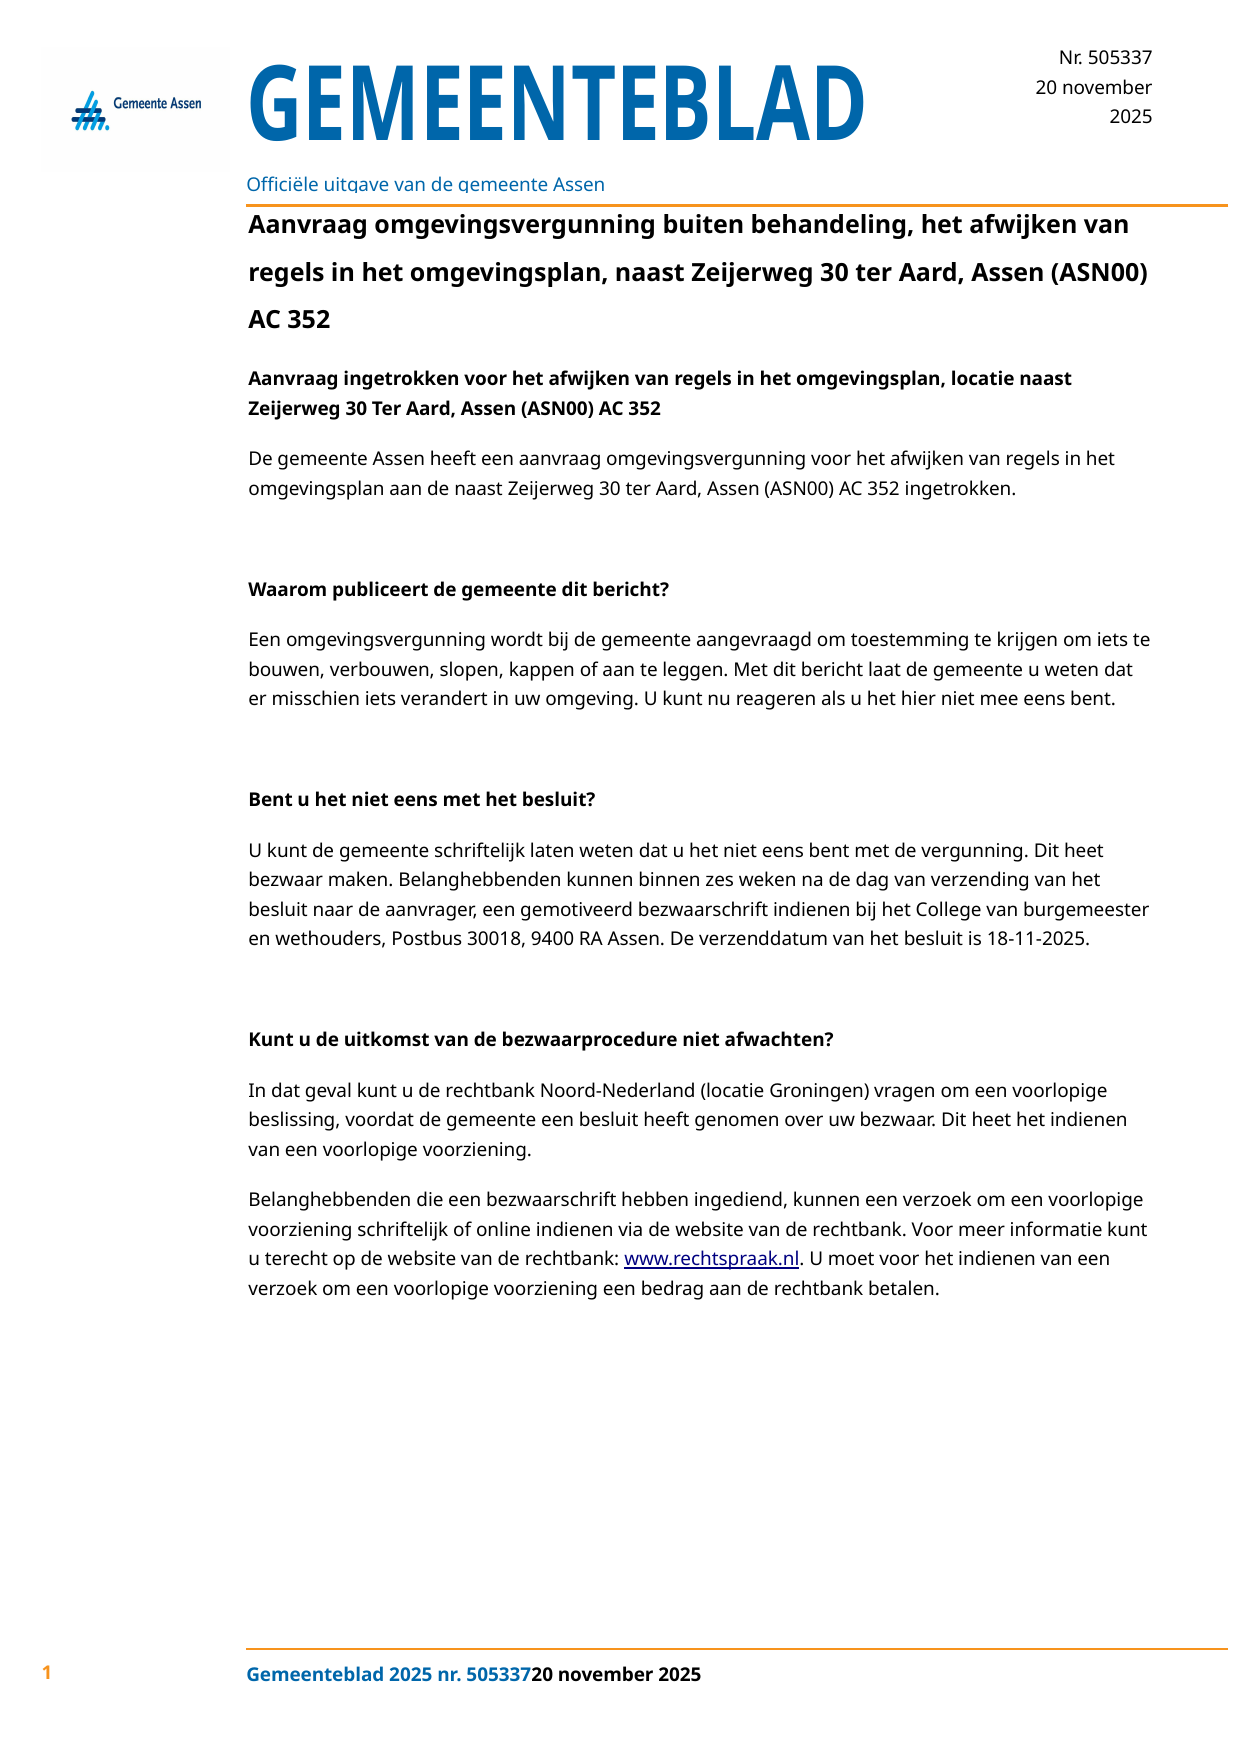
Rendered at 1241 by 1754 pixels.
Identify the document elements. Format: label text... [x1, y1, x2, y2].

text In dat geval kunt u de rechtbank Noord-Nederland (locatie Groningen) vragen om een voorlopige beslissing, voordat de gemeente een besluit heeft genomen over uw bezwaar. Dit heet het indienen van een voorlopige voorziening. [248, 1077, 1152, 1162]
text Aanvraag ingetrokken voor het afwijken van regels in het omgevingsplan, locatie naast Zeijerweg 30 Ter Aard, Assen (ASN00) AC 352 [248, 366, 1152, 421]
text Waarom publiceert de gemeente dit bericht? [248, 576, 1152, 602]
text Een omgevingsvergunning wordt bij de gemeente aangevraagd om toestemming te krijgen om iets te bouwen, verbouwen, slopen, kappen of aan te leggen. Met dit bericht laat de gemeente u weten dat er misschien iets verandert in uw omgeving. U kunt nu reageren als u het hier niet mee eens bent. [248, 626, 1152, 711]
text Aanvraag omgevingsvergunning buiten behandeling, het afwijken van regels in het omgevingsplan, naast Zeijerweg 30 ter Aard, Assen (ASN00) AC 352 [248, 207, 1152, 336]
text Belanghebbenden die een bezwaarschrift hebben ingediend, kunnen een verzoek om een voorlopige voorziening schriftelijk of online indienen via de website van de rechtbank. Voor meer informatie kunt u terecht op de website van de rechtbank: www.rechtspraak.nl. U moet voor het indienen van een verzoek om een voorlopige voorziening een bedrag aan de rechtbank betalen. [248, 1186, 1152, 1301]
text Kunt u de uitkomst van de bezwaarprocedure niet afwachten? [248, 1026, 1152, 1052]
text De gemeente Assen heeft een aanvraag omgevingsvergunning voor het afwijken van regels in het omgevingsplan aan de naast Zeijerweg 30 ter Aard, Assen (ASN00) AC 352 ingetrokken. [248, 446, 1152, 501]
text U kunt de gemeente schriftelijk laten weten dat u het niet eens bent met de vergunning. Dit heet bezwaar maken. Belanghebbenden kunnen binnen zes weken na de dag van verzending van het besluit naar de aanvrager, een gemotiveerd bezwaarschrift indienen bij het College van burgemeester en wethouders, Postbus 30018, 9400 RA Assen. De verzenddatum van het besluit is 18-11-2025. [248, 837, 1152, 951]
picture [41, 47, 231, 172]
text Bent u het niet eens met het besluit? [248, 786, 1152, 812]
